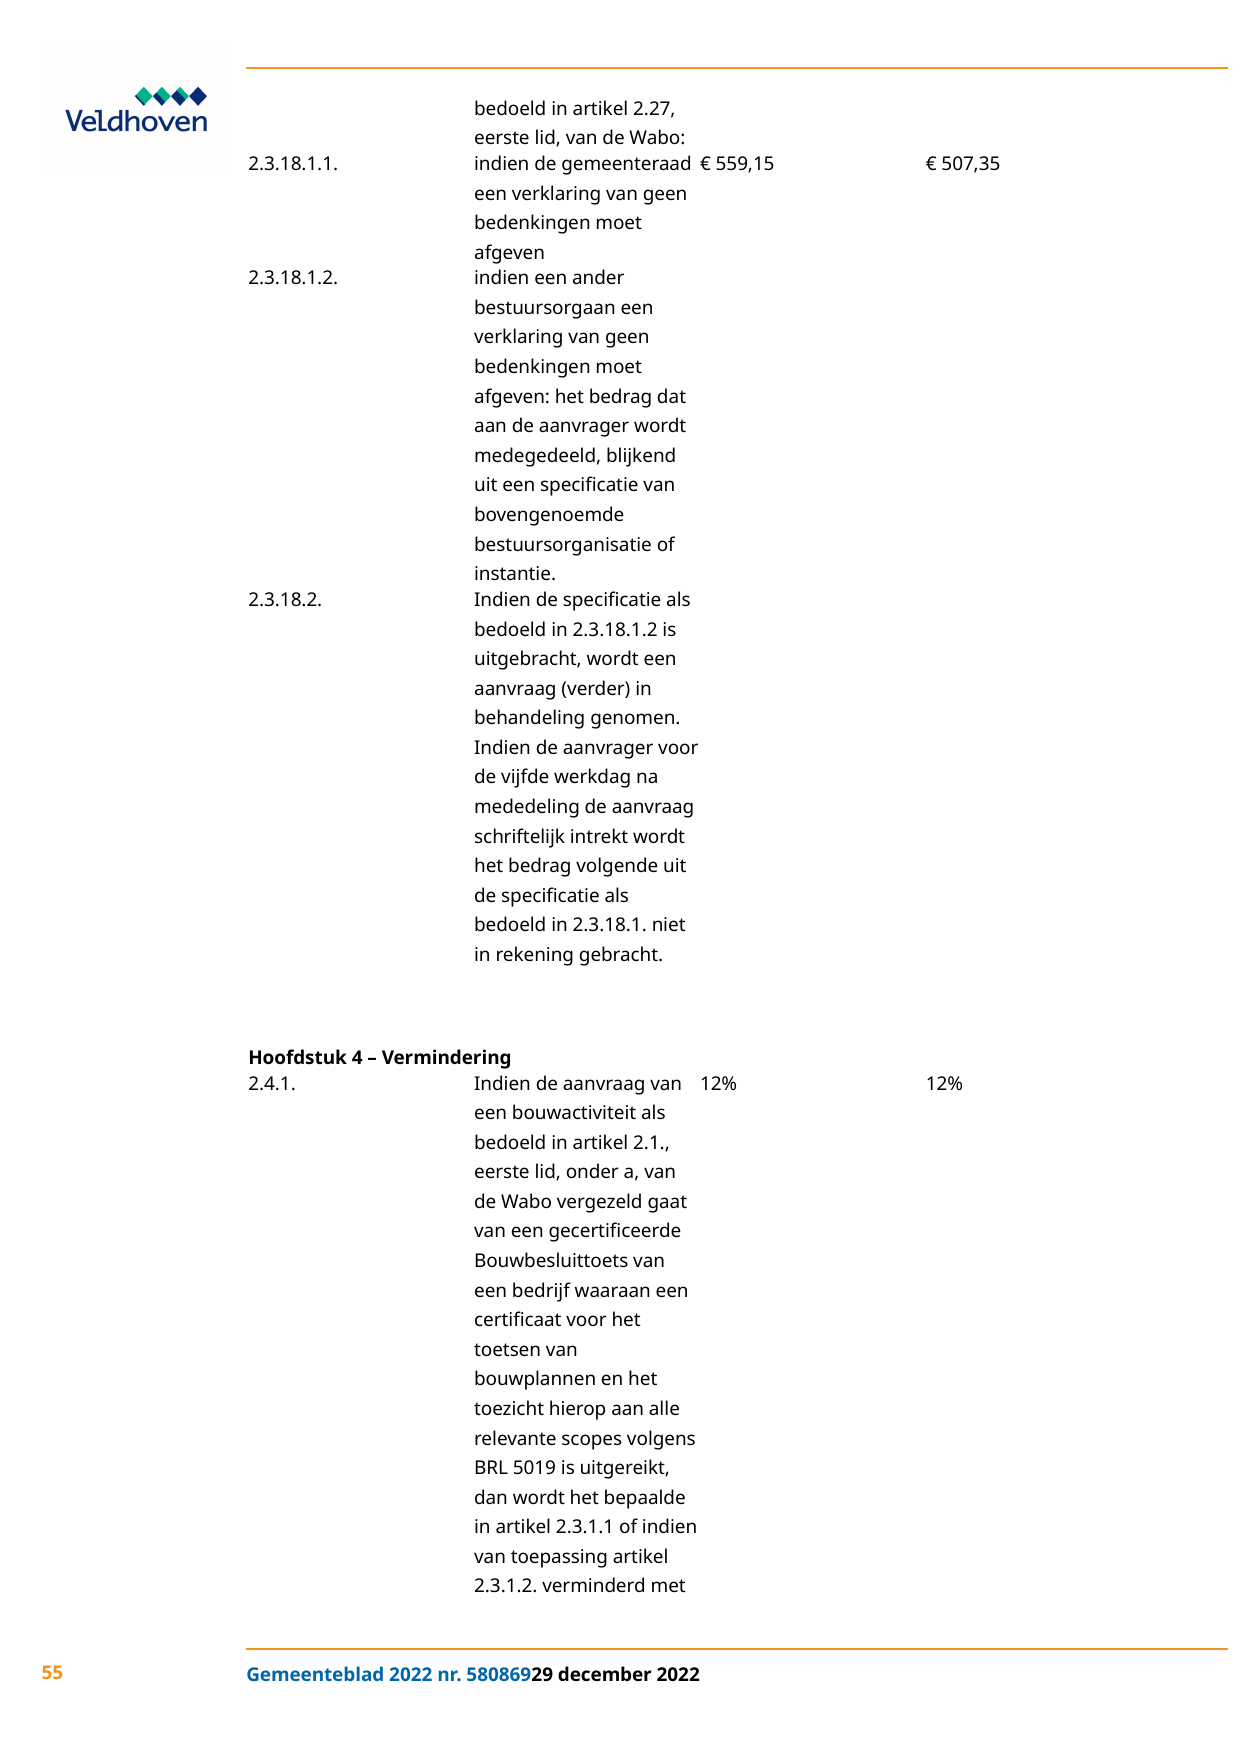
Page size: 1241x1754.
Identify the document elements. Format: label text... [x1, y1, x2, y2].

table_cell [248, 993, 700, 1018]
table_cell 2.3.18.2. [248, 586, 474, 967]
table_cell 2.3.18.1.2. [248, 265, 474, 586]
table_cell 2.3.18.1.1. [248, 150, 474, 264]
table_cell € 507,35 [926, 150, 1152, 264]
table_cell [926, 586, 1152, 967]
table_cell [700, 586, 926, 967]
picture [41, 47, 231, 172]
table_cell [700, 1044, 926, 1070]
table_cell [700, 1018, 926, 1044]
table_cell indien een ander bestuursorgaan een verklaring van geen bedenkingen moet afgeven: het bedrag dat aan de aanvrager wordt medegedeeld, blijkend uit een specificatie van bovengenoemde bestuursorganisatie of instantie. [474, 265, 700, 586]
table_cell [926, 993, 1152, 1018]
table_cell € 559,15 [700, 150, 926, 264]
table_cell [926, 1044, 1152, 1070]
table_cell [474, 967, 700, 993]
table_cell [926, 1096, 1152, 1598]
table_cell [926, 265, 1152, 586]
table_cell 12% [926, 1070, 1152, 1096]
table_cell [700, 1096, 926, 1598]
table_cell [926, 967, 1152, 993]
table_cell [700, 993, 926, 1018]
table_cell Indien de specificatie als bedoeld in 2.3.18.1.2 is uitgebracht, wordt een aanvraag (verder) in behandeling genomen. Indien de aanvrager voor de vijfde werkdag na mededeling de aanvraag schriftelijk intrekt wordt het bedrag volgende uit de specificatie als bedoeld in 2.3.18.1. niet in rekening gebracht. [474, 586, 700, 967]
table_cell Hoofdstuk 4 – Vermindering [248, 1044, 700, 1070]
table_cell [248, 967, 474, 993]
table_cell 12% [700, 1070, 926, 1096]
table_cell [474, 1018, 700, 1044]
table_cell [700, 95, 926, 150]
table_cell [926, 95, 1152, 150]
table_cell [700, 967, 926, 993]
table_cell 2.4.1. [248, 1070, 474, 1598]
table_cell [700, 265, 926, 586]
table_cell [248, 95, 474, 150]
table_cell Indien de aanvraag van een bouwactiviteit als bedoeld in artikel 2.1., eerste lid, onder a, van de Wabo vergezeld gaat van een gecertificeerde Bouwbesluittoets van een bedrijf waaraan een certificaat voor het toetsen van bouwplannen en het toezicht hierop aan alle relevante scopes volgens BRL 5019 is uitgereikt, dan wordt het bepaalde in artikel 2.3.1.1 of indien van toepassing artikel 2.3.1.2. verminderd met [474, 1070, 700, 1598]
table_cell bedoeld in artikel 2.27, eerste lid, van de Wabo: [474, 95, 700, 150]
table_cell [248, 1018, 474, 1044]
table_cell indien de gemeenteraad een verklaring van geen bedenkingen moet afgeven [474, 150, 700, 264]
table_cell [926, 1018, 1152, 1044]
